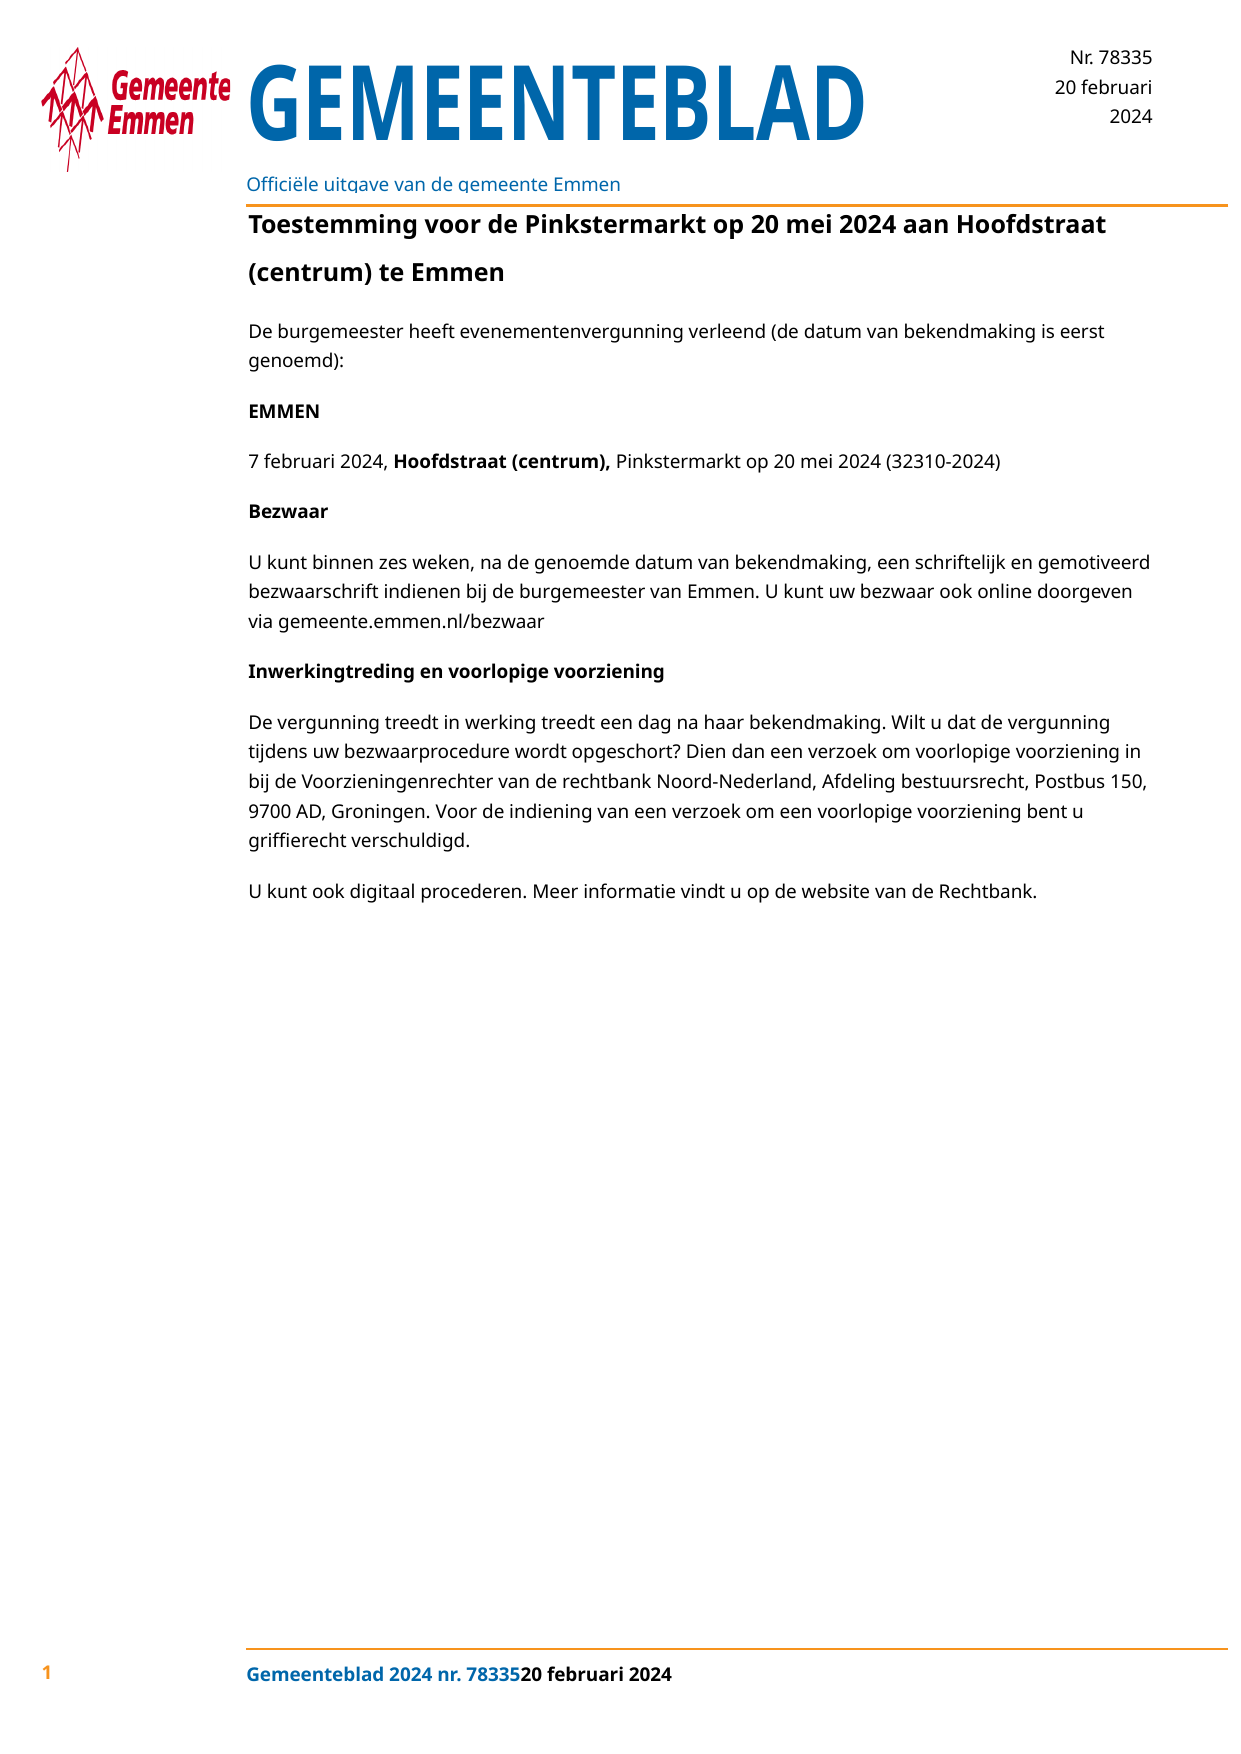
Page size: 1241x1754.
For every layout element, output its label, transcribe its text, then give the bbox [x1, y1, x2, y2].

text Bezwaar [248, 499, 1152, 524]
text U kunt binnen zes weken, na de genoemde datum van bekendmaking, een schriftelijk en gemotiveerd bezwaarschrift indienen bij de burgemeester van Emmen. U kunt uw bezwaar ook online doorgeven via gemeente.emmen.nl/bezwaar [248, 549, 1152, 634]
text EMMEN [248, 398, 1152, 424]
text Toestemming voor de Pinkstermarkt op 20 mei 2024 aan Hoofdstraat (centrum) te Emmen [248, 207, 1152, 288]
text 7 februari 2024, Hoofdstraat (centrum), Pinkstermarkt op 20 mei 2024 (32310-2024) [248, 448, 1152, 474]
text U kunt ook digitaal procederen. Meer informatie vindt u op de website van de Rechtbank. [248, 878, 1152, 904]
text De vergunning treedt in werking treedt een dag na haar bekendmaking. Wilt u dat de vergunning tijdens uw bezwaarprocedure wordt opgeschort? Dien dan een verzoek om voorlopige voorziening in bij de Voorzieningenrechter van de rechtbank Noord-Nederland, Afdeling bestuursrecht, Postbus 150, 9700 AD, Groningen. Voor de indiening van een verzoek om een voorlopige voorziening bent u griffierecht verschuldigd. [248, 709, 1152, 853]
text De burgemeester heeft evenementenvergunning verleend (de datum van bekendmaking is eerst genoemd): [248, 318, 1152, 373]
picture [41, 47, 231, 172]
text Inwerkingtreding en voorlopige voorziening [248, 659, 1152, 684]
